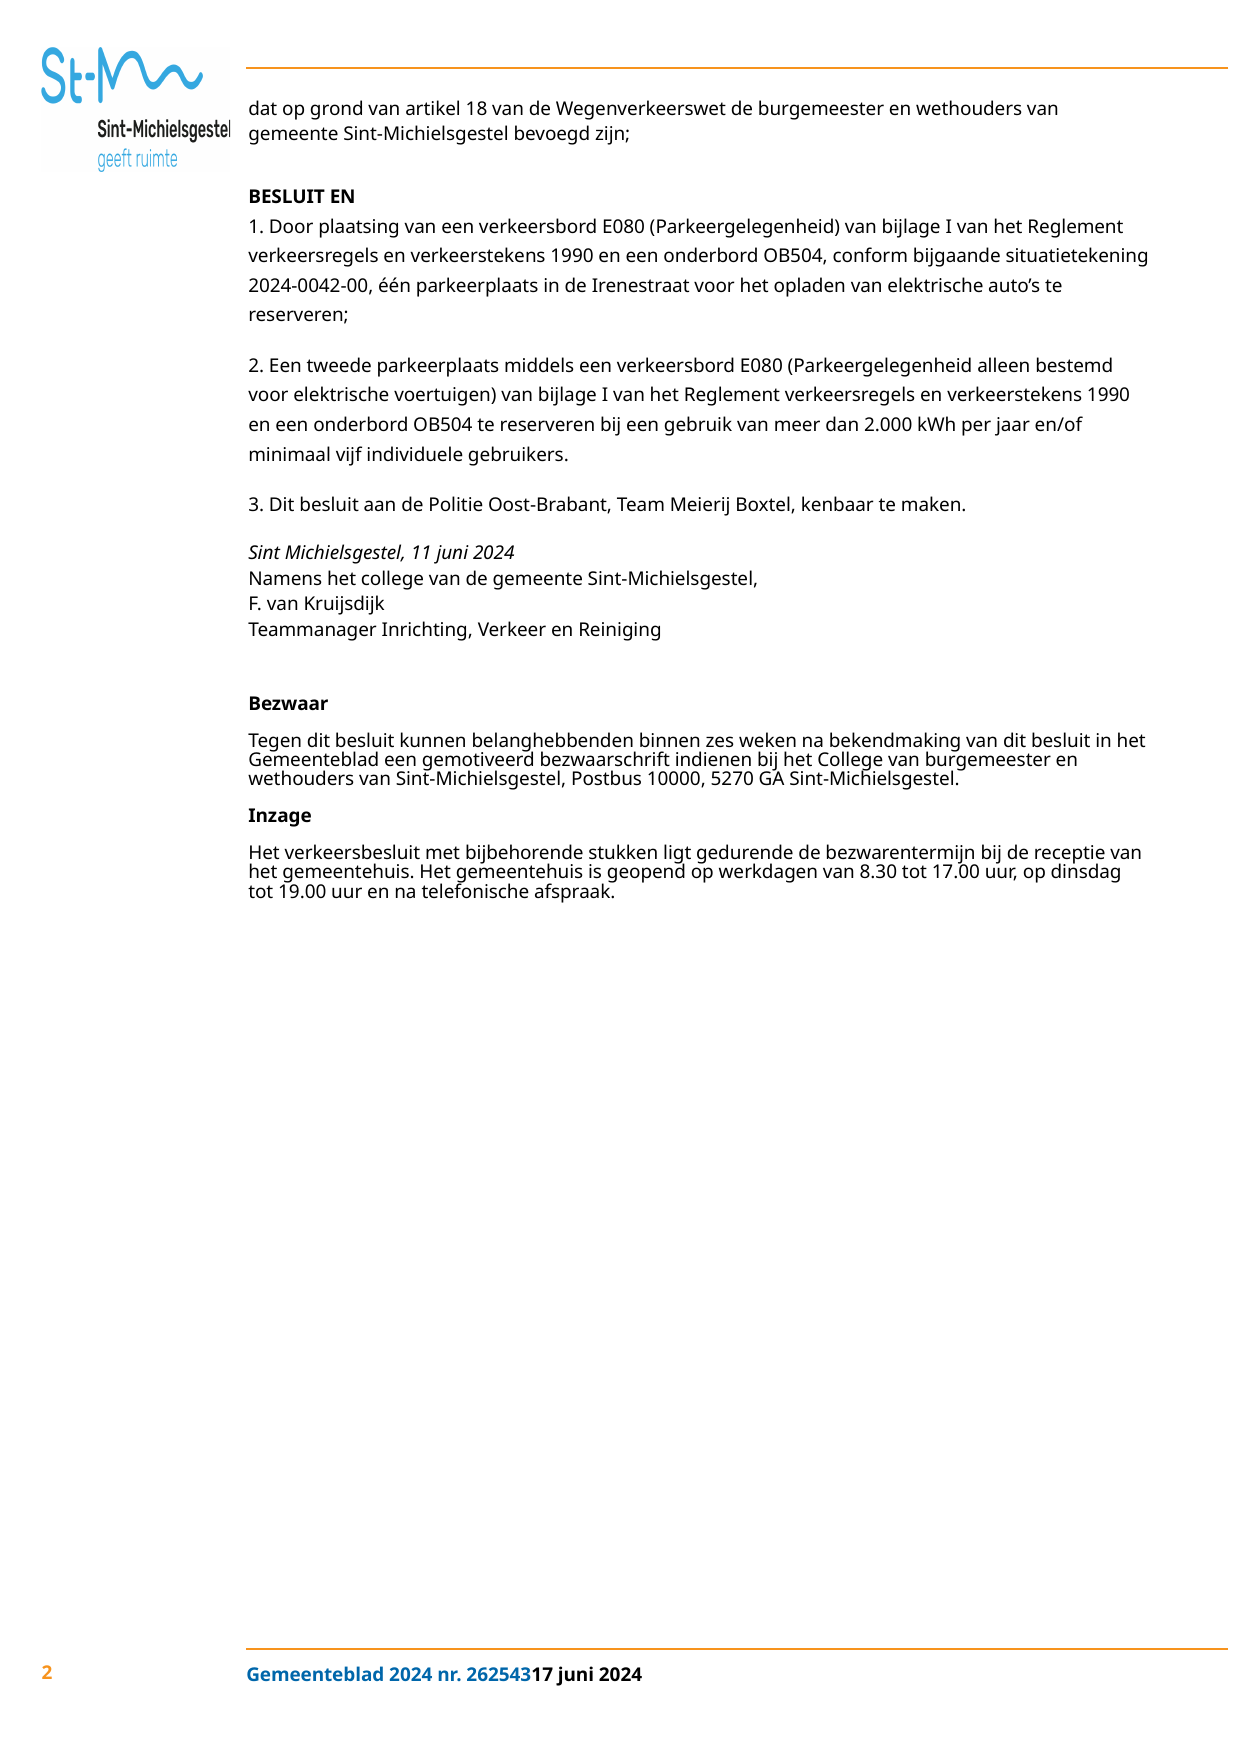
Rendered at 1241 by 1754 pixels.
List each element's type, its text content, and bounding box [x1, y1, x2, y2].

text Het verkeersbesluit met bijbehorende stukken ligt gedurende de bezwarentermijn bij de receptie van het gemeentehuis. Het gemeentehuis is geopend op werkdagen van 8.30 tot 17.00 uur, op dinsdag tot 19.00 uur en na telefonische afspraak. [248, 844, 1152, 902]
text 3. Dit besluit aan de Politie Oost-Brabant, Team Meierij Boxtel, kenbaar te maken. [248, 491, 1152, 517]
text 1. Door plaatsing van een verkeersbord E080 (Parkeergelegenheid) van bijlage I van het Reglement verkeersregels en verkeerstekens 1990 en een onderbord OB504, conform bijgaande situatietekening 2024-0042-00, één parkeerplaats in de Irenestraat voor het opladen van elektrische auto’s te reserveren; [248, 213, 1152, 327]
text Bezwaar [248, 695, 1152, 714]
text F. van Kruijsdijk [248, 590, 1152, 616]
text dat op grond van artikel 18 van de Wegenverkeerswet de burgemeester en wethouders van gemeente Sint-Michielsgestel bevoegd zijn; [248, 95, 1152, 146]
picture [41, 47, 231, 172]
text Namens het college van de gemeente Sint-Michielsgestel, [248, 565, 1152, 590]
text 2. Een tweede parkeerplaats middels een verkeersbord E080 (Parkeergelegenheid alleen bestemd voor elektrische voertuigen) van bijlage I van het Reglement verkeersregels en verkeerstekens 1990 en een onderbord OB504 te reserveren bij een gebruik van meer dan 2.000 kWh per jaar en/of minimaal vijf individuele gebruikers. [248, 352, 1152, 466]
text BESLUIT EN [248, 183, 1152, 209]
text Tegen dit besluit kunnen belanghebbenden binnen zes weken na bekendmaking van dit besluit in het Gemeenteblad een gemotiveerd bezwaarschrift indienen bij het College van burgemeester en wethouders van Sint-Michielsgestel, Postbus 10000, 5270 GA Sint-Michielsgestel. [248, 732, 1152, 789]
text Inzage [248, 807, 1152, 827]
text Sint Michielsgestel, 11 juni 2024 [248, 539, 1152, 565]
text Teammanager Inrichting, Verkeer en Reiniging [248, 616, 1152, 642]
